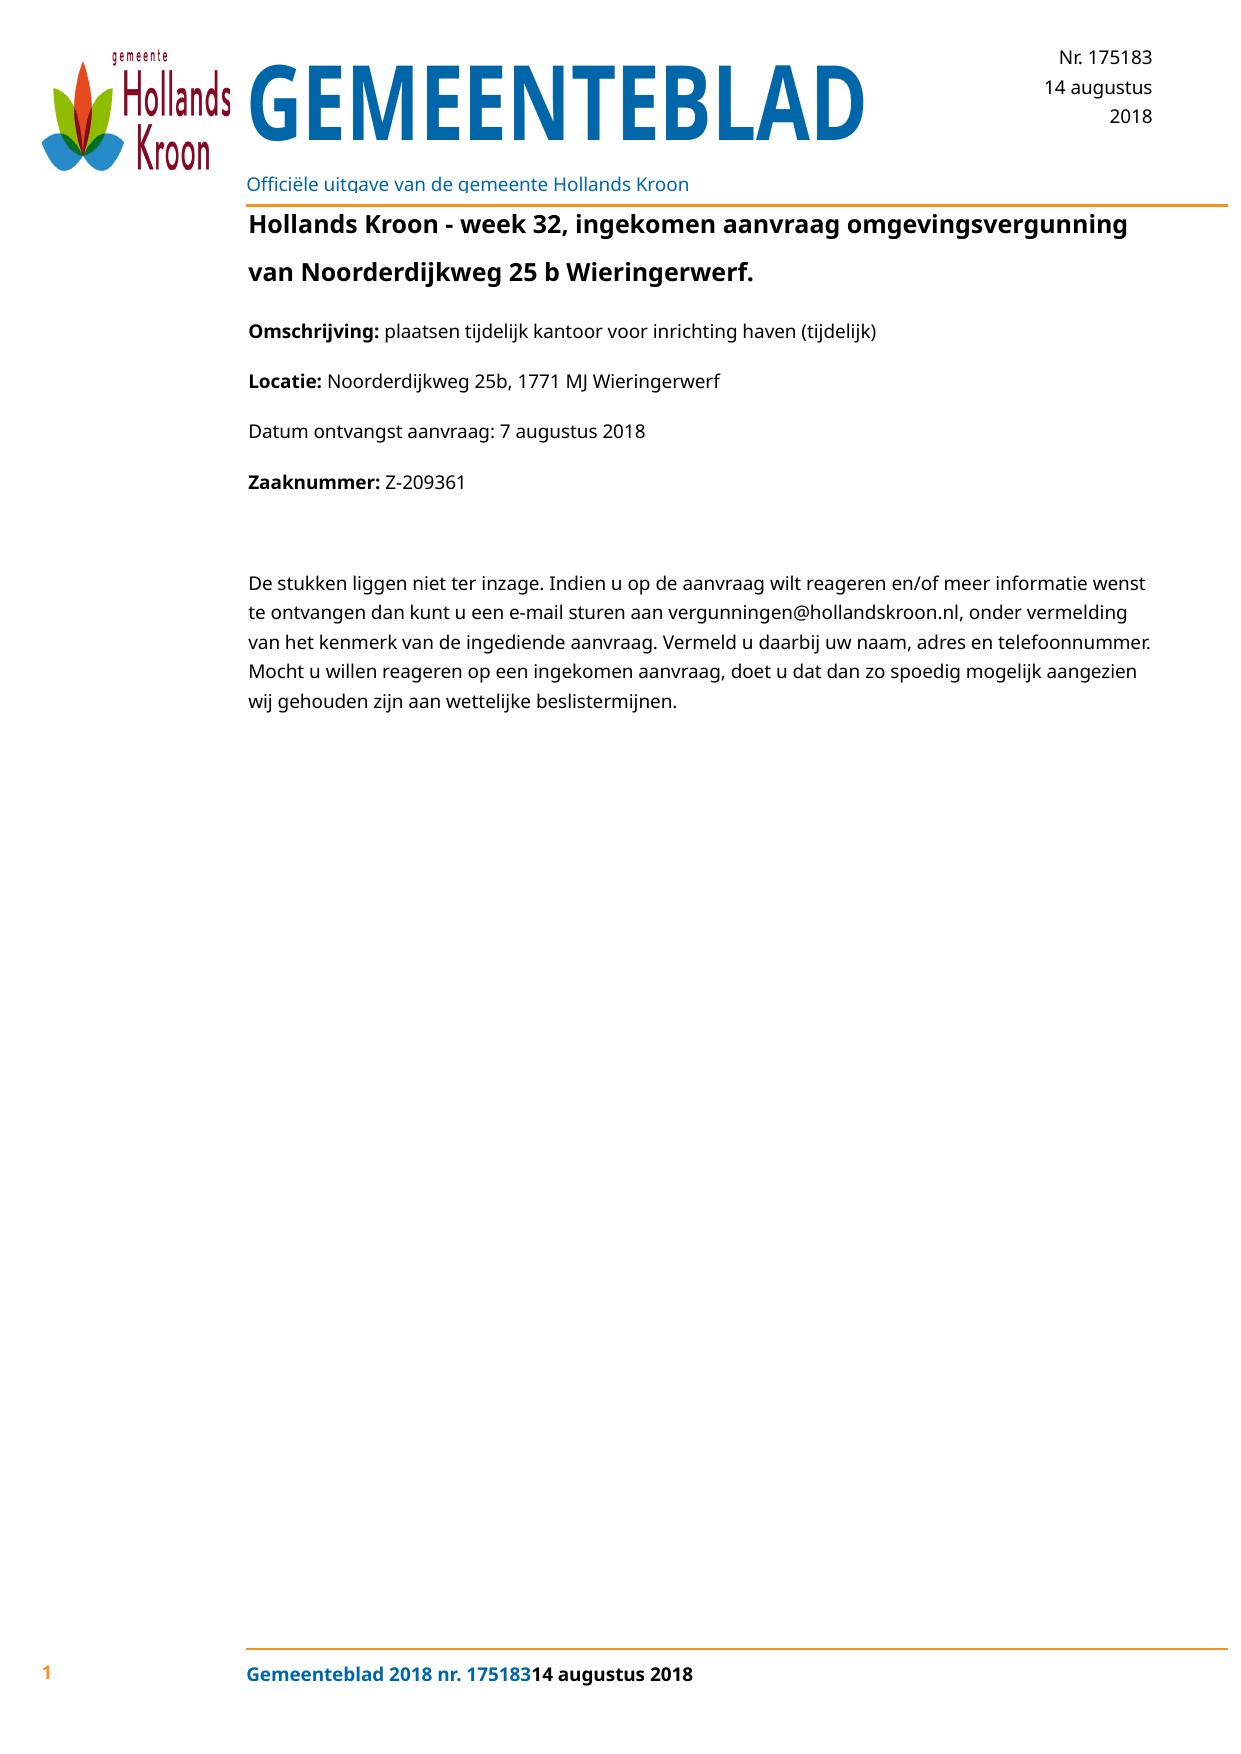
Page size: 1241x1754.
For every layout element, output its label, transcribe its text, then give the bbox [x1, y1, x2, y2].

text Hollands Kroon - week 32, ingekomen aanvraag omgevingsvergunning van Noorderdijkweg 25 b Wieringerwerf. [248, 207, 1152, 288]
text De stukken liggen niet ter inzage. Indien u op de aanvraag wilt reageren en/of meer informatie wenst te ontvangen dan kunt u een e-mail sturen aan vergunningen@hollandskroon.nl, onder vermelding van het kenmerk van de ingediende aanvraag. Vermeld u daarbij uw naam, adres en telefoonnummer. Mocht u willen reageren op een ingekomen aanvraag, doet u dat dan zo spoedig mogelijk aangezien wij gehouden zijn aan wettelijke beslistermijnen. [248, 570, 1152, 714]
text Zaaknummer: Z-209361 [248, 469, 1152, 495]
text Datum ontvangst aanvraag: 7 augustus 2018 [248, 419, 1152, 444]
text Omschrijving: plaatsen tijdelijk kantoor voor inrichting haven (tijdelijk) [248, 318, 1152, 344]
text Locatie: Noorderdijkweg 25b, 1771 MJ Wieringerwerf [248, 368, 1152, 394]
picture [41, 47, 231, 172]
